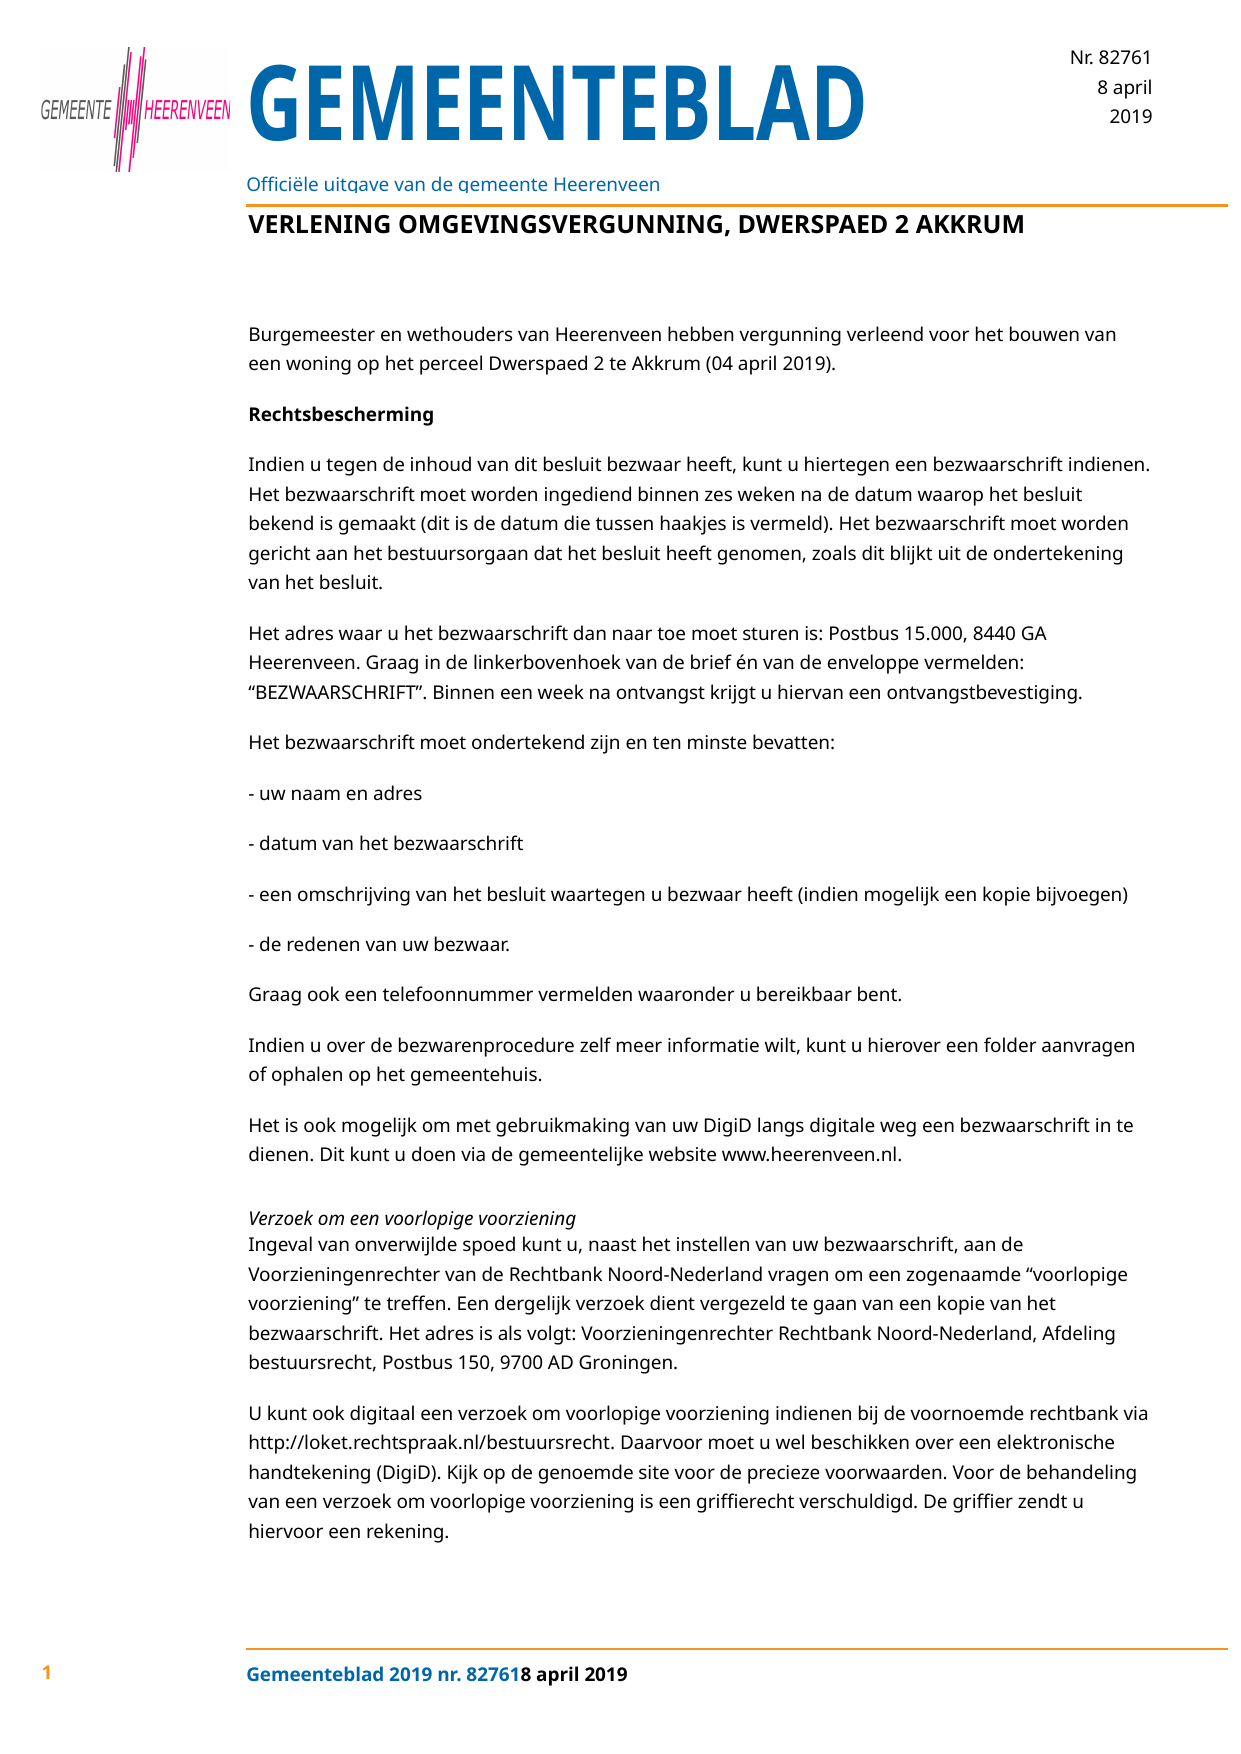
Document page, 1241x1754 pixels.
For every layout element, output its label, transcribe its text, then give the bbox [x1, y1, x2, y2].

text Indien u tegen de inhoud van dit besluit bezwaar heeft, kunt u hiertegen een bezwaarschrift indienen. Het bezwaarschrift moet worden ingediend binnen zes weken na de datum waarop het besluit bekend is gemaakt (dit is de datum die tussen haakjes is vermeld). Het bezwaarschrift moet worden gericht aan het bestuursorgaan dat het besluit heeft genomen, zoals dit blijkt uit de ondertekening van het besluit. [248, 451, 1152, 595]
text - uw naam en adres [248, 780, 1152, 806]
text U kunt ook digitaal een verzoek om voorlopige voorziening indienen bij de voornoemde rechtbank via http://loket.rechtspraak.nl/bestuursrecht. Daarvoor moet u wel beschikken over een elektronische handtekening (DigiD). Kijk op de genoemde site voor de precieze voorwaarden. Voor de behandeling van een verzoek om voorlopige voorziening is een griffierecht verschuldigd. De griffier zendt u hiervoor een rekening. [248, 1400, 1152, 1544]
text Het is ook mogelijk om met gebruikmaking van uw DigiD langs digitale weg een bezwaarschrift in te dienen. Dit kunt u doen via de gemeentelijke website www.heerenveen.nl. [248, 1112, 1152, 1167]
text Het adres waar u het bezwaarschrift dan naar toe moet sturen is: Postbus 15.000, 8440 GA Heerenveen. Graag in de linkerbovenhoek van de brief én van de enveloppe vermelden: “BEZWAARSCHRIFT”. Binnen een week na ontvangst krijgt u hiervan een ontvangstbevestiging. [248, 620, 1152, 705]
picture [41, 47, 231, 172]
text Rechtsbescherming [248, 401, 1152, 426]
text - de redenen van uw bezwaar. [248, 931, 1152, 957]
text - een omschrijving van het besluit waartegen u bezwaar heeft (indien mogelijk een kopie bijvoegen) [248, 881, 1152, 906]
text - datum van het bezwaarschrift [248, 830, 1152, 856]
text Graag ook een telefoonnummer vermelden waaronder u bereikbaar bent. [248, 982, 1152, 1007]
text Verzoek om een voorlopige voorziening [248, 1206, 1152, 1231]
text Het bezwaarschrift moet ondertekend zijn en ten minste bevatten: [248, 729, 1152, 755]
text VERLENING OMGEVINGSVERGUNNING, DWERSPAED 2 AKKRUM [248, 207, 1152, 241]
text Burgemeester en wethouders van Heerenveen hebben vergunning verleend voor het bouwen van een woning op het perceel Dwerspaed 2 te Akkrum (04 april 2019). [248, 321, 1152, 376]
text Ingeval van onverwijlde spoed kunt u, naast het instellen van uw bezwaarschrift, aan de Voorzieningenrechter van de Rechtbank Noord-Nederland vragen om een zogenaamde “voorlopige voorziening” te treffen. Een dergelijk verzoek dient vergezeld te gaan van een kopie van het bezwaarschrift. Het adres is als volgt: Voorzieningenrechter Rechtbank Noord-Nederland, Afdeling bestuursrecht, Postbus 150, 9700 AD Groningen. [248, 1231, 1152, 1375]
text Indien u over de bezwarenprocedure zelf meer informatie wilt, kunt u hierover een folder aanvragen of ophalen op het gemeentehuis. [248, 1032, 1152, 1087]
